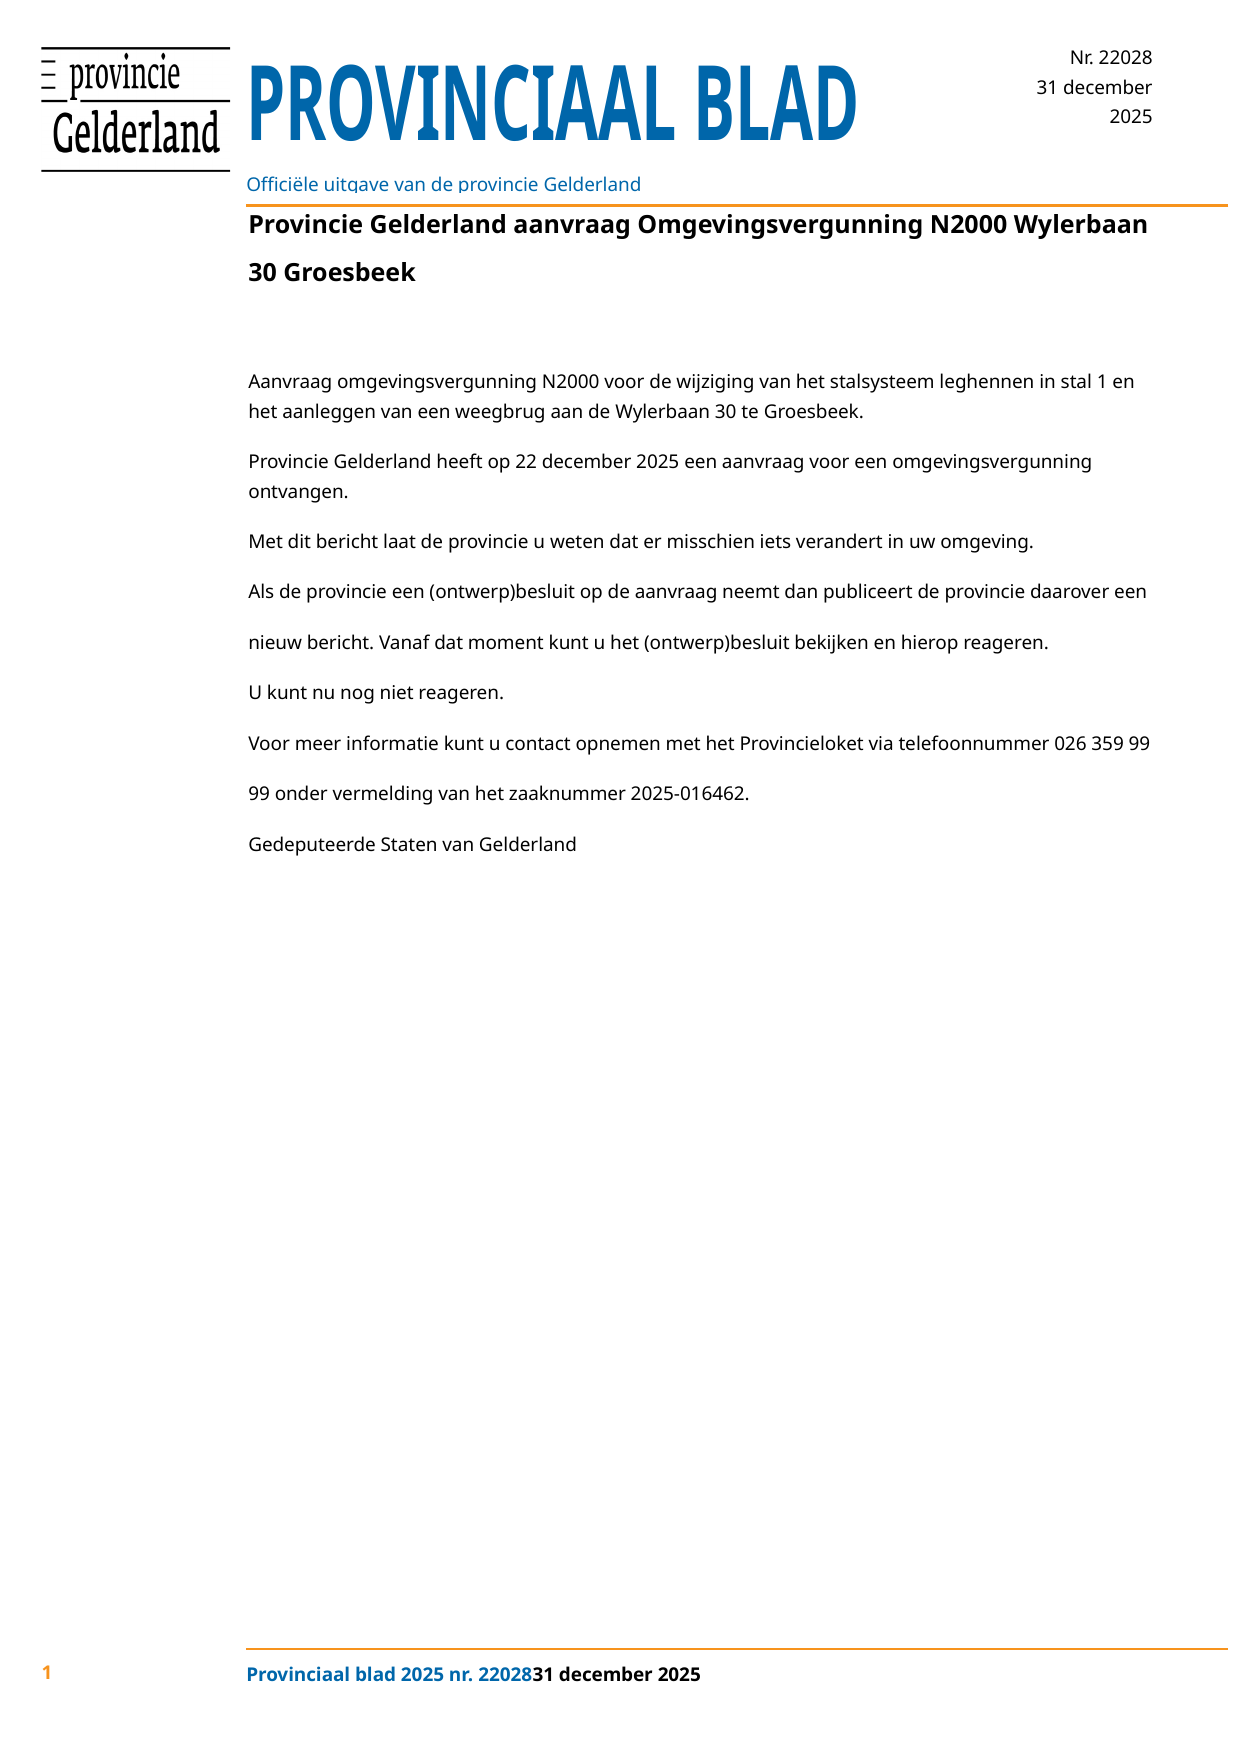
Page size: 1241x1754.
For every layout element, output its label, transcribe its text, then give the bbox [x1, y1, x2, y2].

text Provincie Gelderland heeft op 22 december 2025 een aanvraag voor een omgevingsvergunning ontvangen. [248, 448, 1152, 504]
text nieuw bericht. Vanaf dat moment kunt u het (ontwerp)besluit bekijken en hierop reageren. [248, 629, 1152, 655]
text Als de provincie een (ontwerp)besluit op de aanvraag neemt dan publiceert de provincie daarover een [248, 579, 1152, 604]
picture [41, 47, 231, 172]
text 99 onder vermelding van het zaaknummer 2025-016462. [248, 780, 1152, 806]
text Met dit bericht laat de provincie u weten dat er misschien iets verandert in uw omgeving. [248, 528, 1152, 554]
text Aanvraag omgevingsvergunning N2000 voor de wijziging van het stalsysteem leghennen in stal 1 en het aanleggen van een weegbrug aan de Wylerbaan 30 te Groesbeek. [248, 368, 1152, 424]
text U kunt nu nog niet reageren. [248, 679, 1152, 705]
text Voor meer informatie kunt u contact opnemen met het Provincieloket via telefoonnummer 026 359 99 [248, 730, 1152, 756]
text Gedeputeerde Staten van Gelderland [248, 831, 1152, 857]
text Provincie Gelderland aanvraag Omgevingsvergunning N2000 Wylerbaan 30 Groesbeek [248, 207, 1152, 288]
